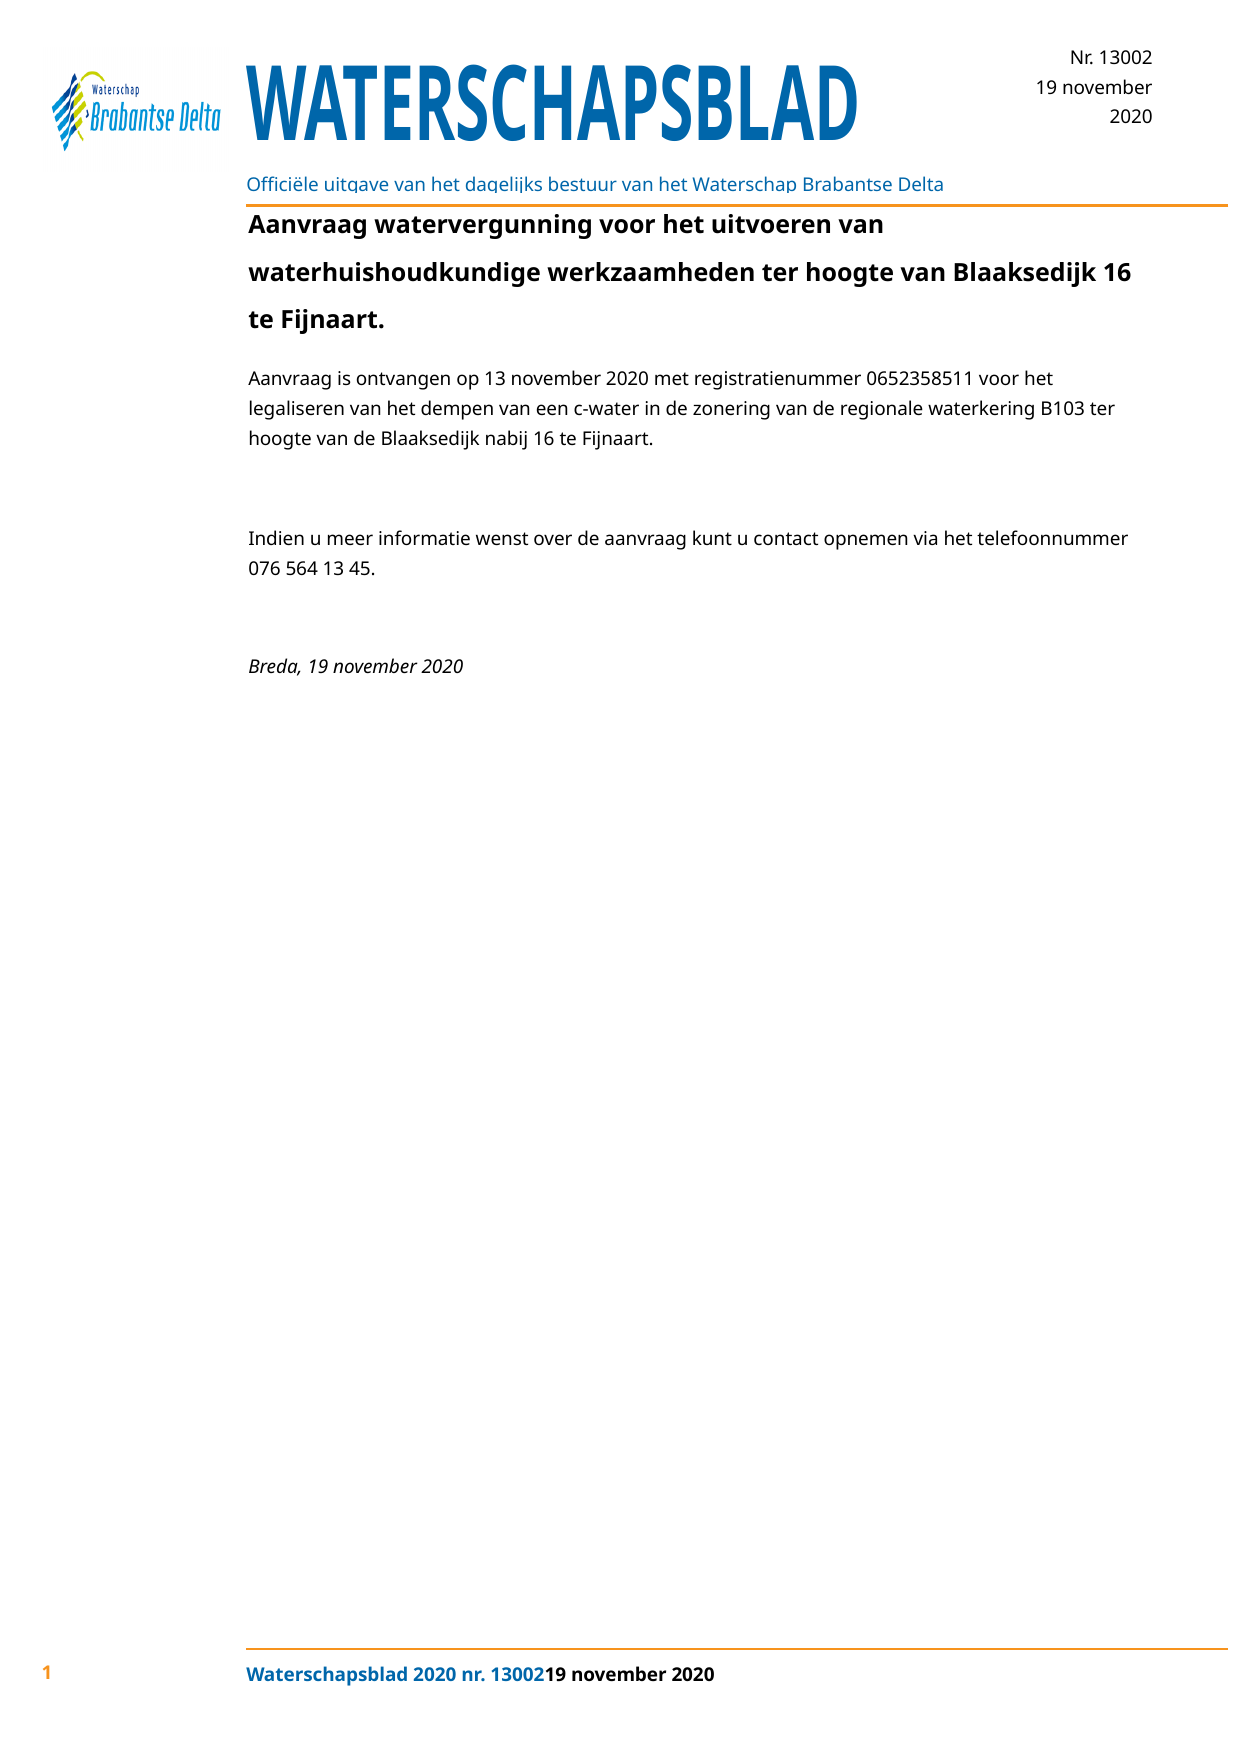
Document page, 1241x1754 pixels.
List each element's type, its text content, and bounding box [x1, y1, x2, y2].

text Indien u meer informatie wenst over de aanvraag kunt u contact opnemen via het telefoonnummer 076 564 13 45. [248, 526, 1152, 581]
text Aanvraag is ontvangen op 13 november 2020 met registratienummer 0652358511 voor het legaliseren van het dempen van een c-water in de zonering van de regionale waterkering B103 ter hoogte van de Blaaksedijk nabij 16 te Fijnaart. [248, 366, 1152, 450]
picture [41, 47, 231, 172]
text Aanvraag watervergunning voor het uitvoeren van waterhuishoudkundige werkzaamheden ter hoogte van Blaaksedijk 16 te Fijnaart. [248, 207, 1152, 336]
text Breda, 19 november 2020 [248, 653, 1152, 679]
